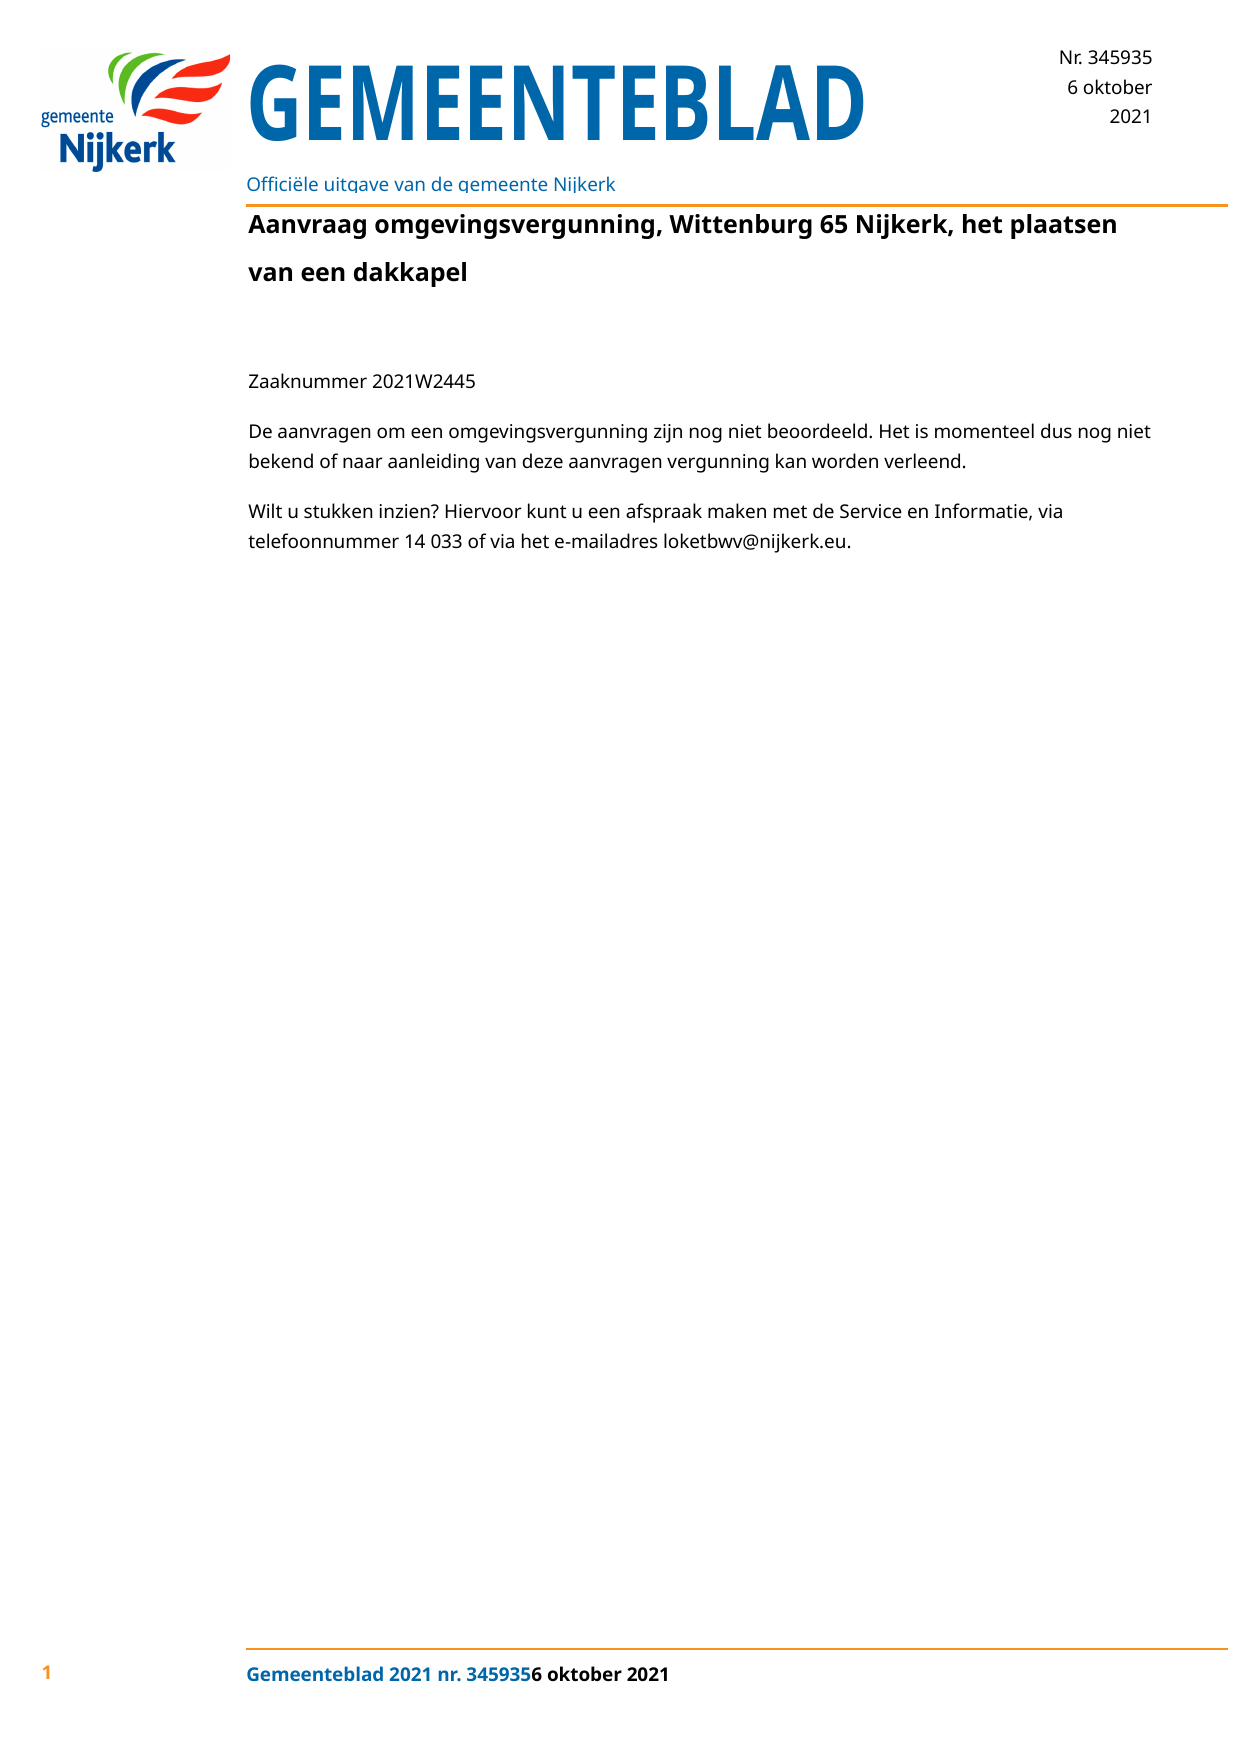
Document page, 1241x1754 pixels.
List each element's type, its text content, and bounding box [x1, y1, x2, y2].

text Wilt u stukken inzien? Hiervoor kunt u een afspraak maken met de Service en Informatie, via telefoonnummer 14 033 of via het e-mailadres loketbwv@nijkerk.eu. [248, 499, 1152, 554]
text Aanvraag omgevingsvergunning, Wittenburg 65 Nijkerk, het plaatsen van een dakkapel [248, 207, 1152, 288]
text De aanvragen om een omgevingsvergunning zijn nog niet beoordeeld. Het is momenteel dus nog niet bekend of naar aanleiding van deze aanvragen vergunning kan worden verleend. [248, 419, 1152, 474]
picture [41, 47, 231, 172]
text Zaaknummer 2021W2445 [248, 368, 1152, 394]
